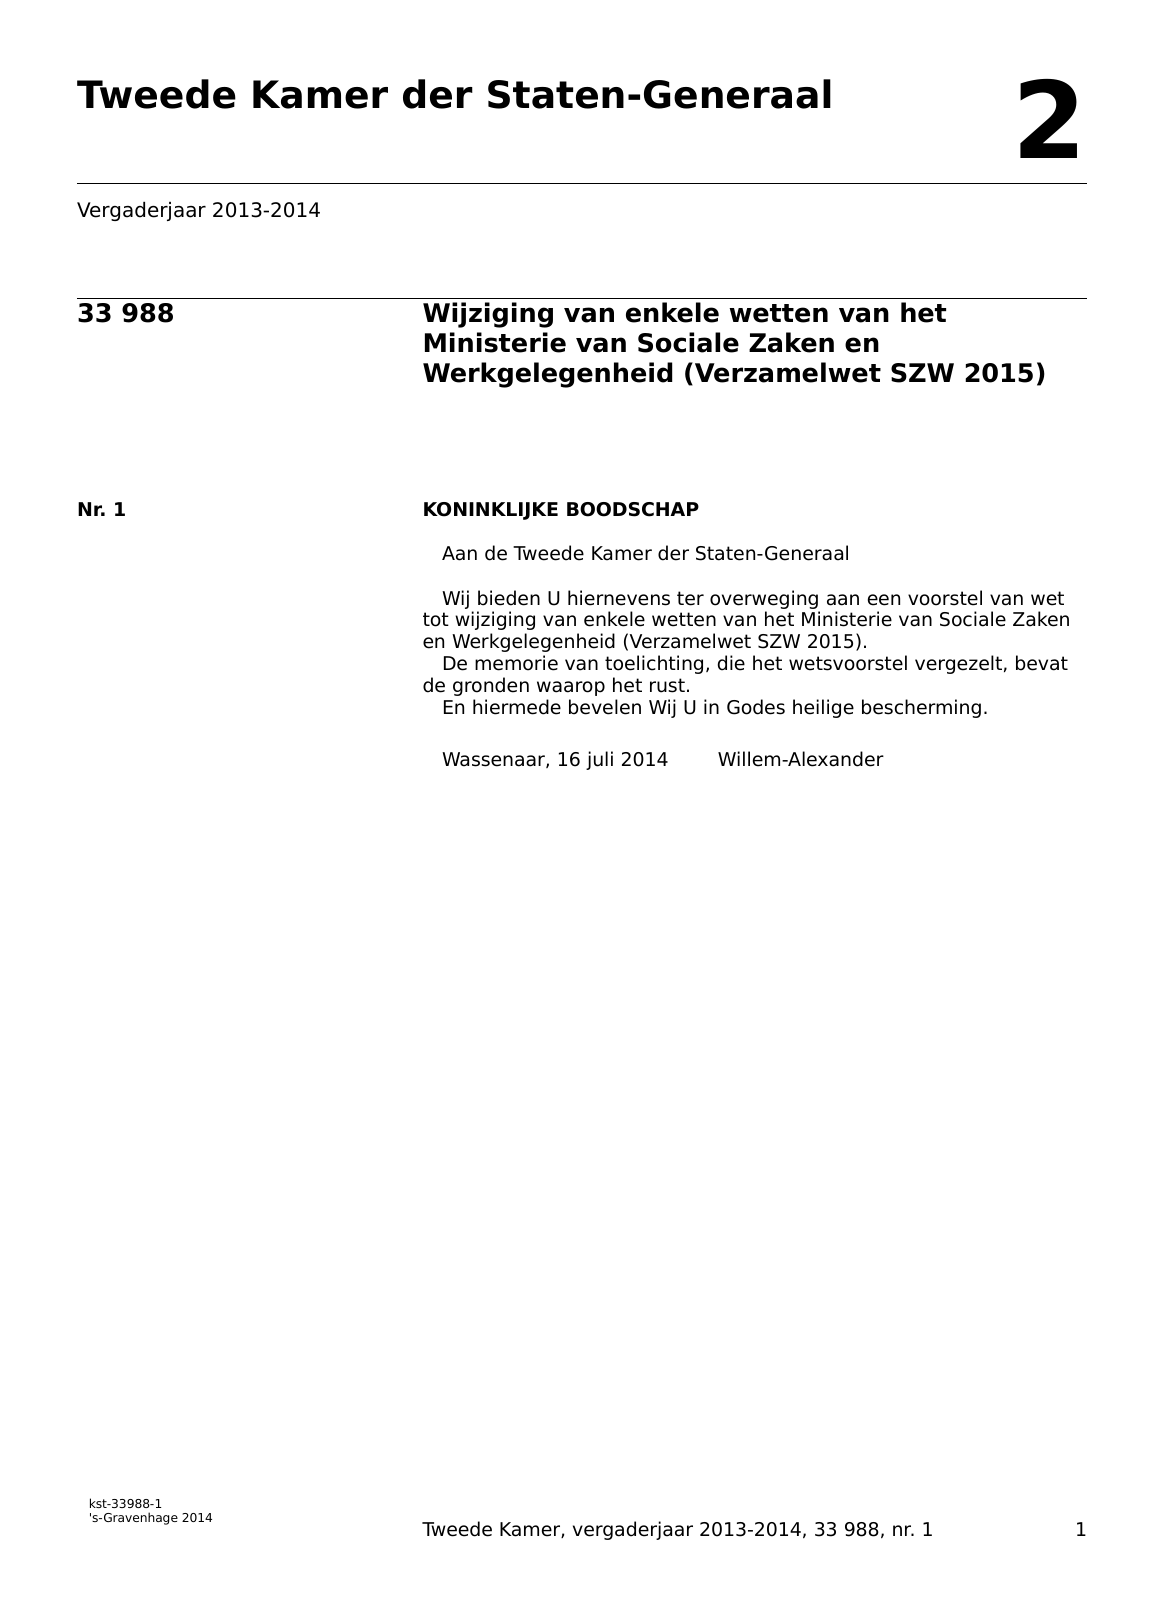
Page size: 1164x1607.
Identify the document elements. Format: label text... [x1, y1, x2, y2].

subtitle Nr. 1 KONINKLIJKE BOODSCHAP [77, 499, 1087, 521]
text kst-33988-1 [88, 1497, 323, 1511]
text Aan de Tweede Kamer der Staten-Generaal [422, 543, 1087, 565]
text Wij bieden U hiernevens ter overweging aan een voorstel van wet tot wijziging van enkele wetten van het Ministerie van Sociale Zaken en Werkgelegenheid (Verzamelwet SZW 2015). [422, 587, 1087, 653]
text Wassenaar, 16 juli 2014 Willem-Alexander [422, 749, 1087, 771]
subtitle 33 988 Wijziging van enkele wetten van het Ministerie van Sociale Zaken en Werkgelegenheid (Verzamelwet SZW 2015) [77, 299, 1087, 388]
table_header Tweede Kamer der Staten-Generaal [77, 59, 886, 183]
text De memorie van toelichting, die het wetsvoorstel vergezelt, bevat de gronden waarop het rust. [422, 653, 1087, 697]
text 's-Gravenhage 2014 [88, 1511, 323, 1525]
text En hiermede bevelen Wij U in Godes heilige bescherming. [422, 697, 1087, 719]
table_header 2 [886, 59, 1087, 183]
table_cell Vergaderjaar 2013-2014 [77, 184, 1087, 298]
